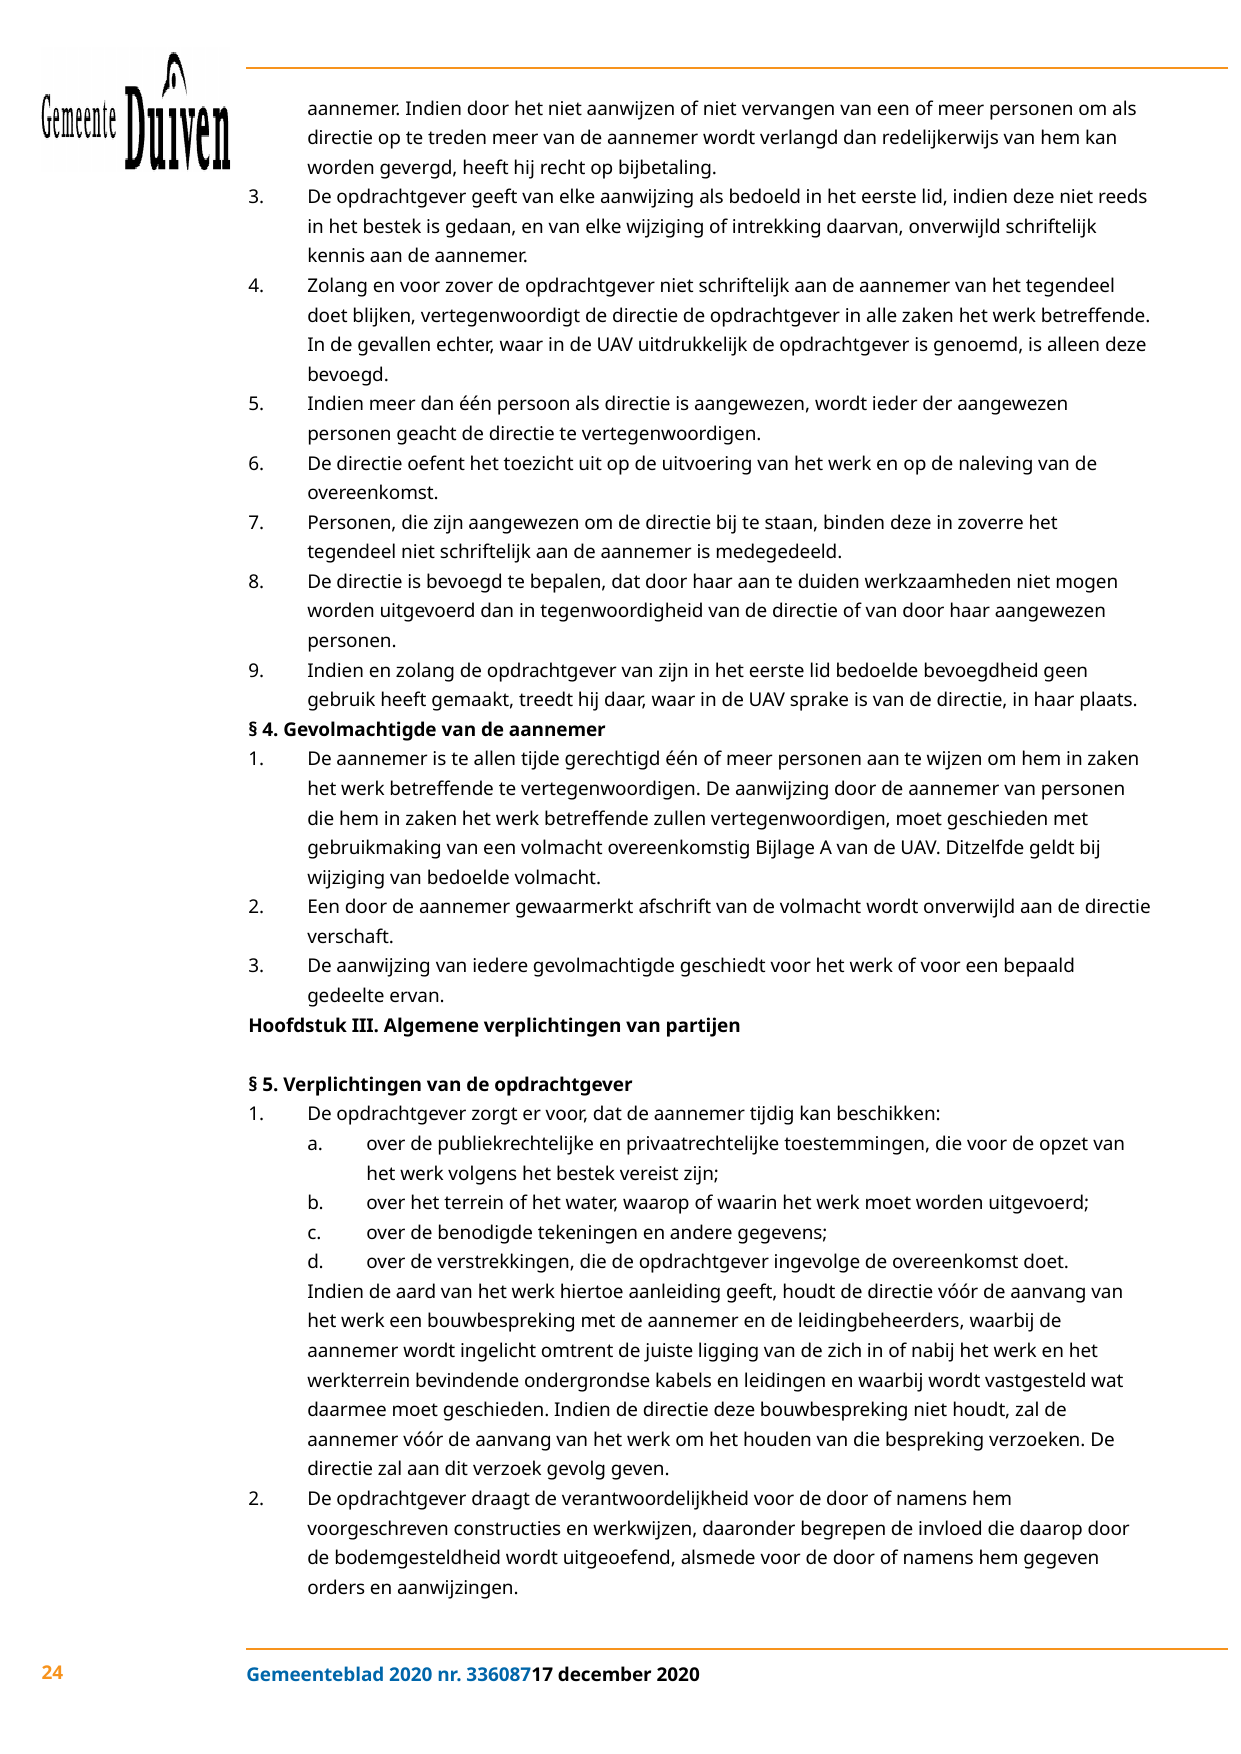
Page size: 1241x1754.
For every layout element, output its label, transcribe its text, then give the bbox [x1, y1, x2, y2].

list De aannemer is te allen tijde gerechtigd één of meer personen aan te wijzen om hem in zaken het werk betreffende te vertegenwoordigen. De aanwijzing door de aannemer van personen die hem in zaken het werk betreffende zullen vertegenwoordigen, moet geschieden met gebruikmaking van een volmacht overeenkomstig Bijlage A van de UAV. Ditzelfde geldt bij wijziging van bedoelde volmacht. [248, 746, 1152, 890]
list De directie is bevoegd te bepalen, dat door haar aan te duiden werkzaamheden niet mogen worden uitgevoerd dan in tegenwoordigheid van de directie of van door haar aangewezen personen. [248, 568, 1152, 653]
list over de benodigde tekeningen en andere gegevens; [307, 1219, 1152, 1245]
list De opdrachtgever draagt de verantwoordelijkheid voor de door of namens hem voorgeschreven constructies en werkwijzen, daaronder begrepen de invloed die daarop door de bodemgesteldheid wordt uitgeoefend, alsmede voor de door of namens hem gegeven orders en aanwijzingen. [248, 1485, 1152, 1600]
list De opdrachtgever zorgt er voor, dat de aannemer tijdig kan beschikken: [248, 1101, 1152, 1126]
list De opdrachtgever geeft van elke aanwijzing als bedoeld in het eerste lid, indien deze niet reeds in het bestek is gedaan, en van elke wijziging of intrekking daarvan, onverwijld schriftelijk kennis aan de aannemer. [248, 183, 1152, 268]
list Indien meer dan één persoon als directie is aangewezen, wordt ieder der aangewezen personen geacht de directie te vertegenwoordigen. [248, 391, 1152, 446]
list over de publiekrechtelijke en privaatrechtelijke toestemmingen, die voor de opzet van het werk volgens het bestek vereist zijn; [307, 1130, 1152, 1186]
list over de verstrekkingen, die de opdrachtgever ingevolge de overeenkomst doet. [307, 1248, 1152, 1274]
list De aanwijzing van iedere gevolmachtigde geschiedt voor het werk of voor een bepaald gedeelte ervan. [248, 953, 1152, 1008]
list aannemer. Indien door het niet aanwijzen of niet vervangen van een of meer personen om als directie op te treden meer van de aannemer wordt verlangd dan redelijkerwijs van hem kan worden gevergd, heeft hij recht op bijbetaling. [248, 95, 1152, 180]
list Indien en zolang de opdrachtgever van zijn in het eerste lid bedoelde bevoegdheid geen gebruik heeft gemaakt, treedt hij daar, waar in de UAV sprake is van de directie, in haar plaats. [248, 657, 1152, 712]
list Zolang en voor zover de opdrachtgever niet schriftelijk aan de aannemer van het tegendeel doet blijken, vertegenwoordigt de directie de opdrachtgever in alle zaken het werk betreffende. In de gevallen echter, waar in de UAV uitdrukkelijk de opdrachtgever is genoemd, is alleen deze bevoegd. [248, 272, 1152, 387]
text § 4. Gevolmachtigde van de aannemer [248, 716, 1152, 742]
list Indien de aard van het werk hiertoe aanleiding geeft, houdt de directie vóór de aanvang van het werk een bouwbespreking met de aannemer en de leidingbeheerders, waarbij de aannemer wordt ingelicht omtrent de juiste ligging van de zich in of nabij het werk en het werkterrein bevindende ondergrondse kabels en leidingen en waarbij wordt vastgesteld wat daarmee moet geschieden. Indien de directie deze bouwbespreking niet houdt, zal de aannemer vóór de aanvang van het werk om het houden van die bespreking verzoeken. De directie zal aan dit verzoek gevolg geven. [248, 1278, 1152, 1481]
text Hoofdstuk III. Algemene verplichtingen van partijen [248, 1012, 1152, 1038]
list Een door de aannemer gewaarmerkt afschrift van de volmacht wordt onverwijld aan de directie verschaft. [248, 893, 1152, 949]
list Personen, die zijn aangewezen om de directie bij te staan, binden deze in zoverre het tegendeel niet schriftelijk aan de aannemer is medegedeeld. [248, 509, 1152, 564]
picture [41, 47, 231, 172]
text § 5. Verplichtingen van de opdrachtgever [248, 1071, 1152, 1097]
list De directie oefent het toezicht uit op de uitvoering van het werk en op de naleving van de overeenkomst. [248, 450, 1152, 505]
list over het terrein of het water, waarop of waarin het werk moet worden uitgevoerd; [307, 1189, 1152, 1215]
